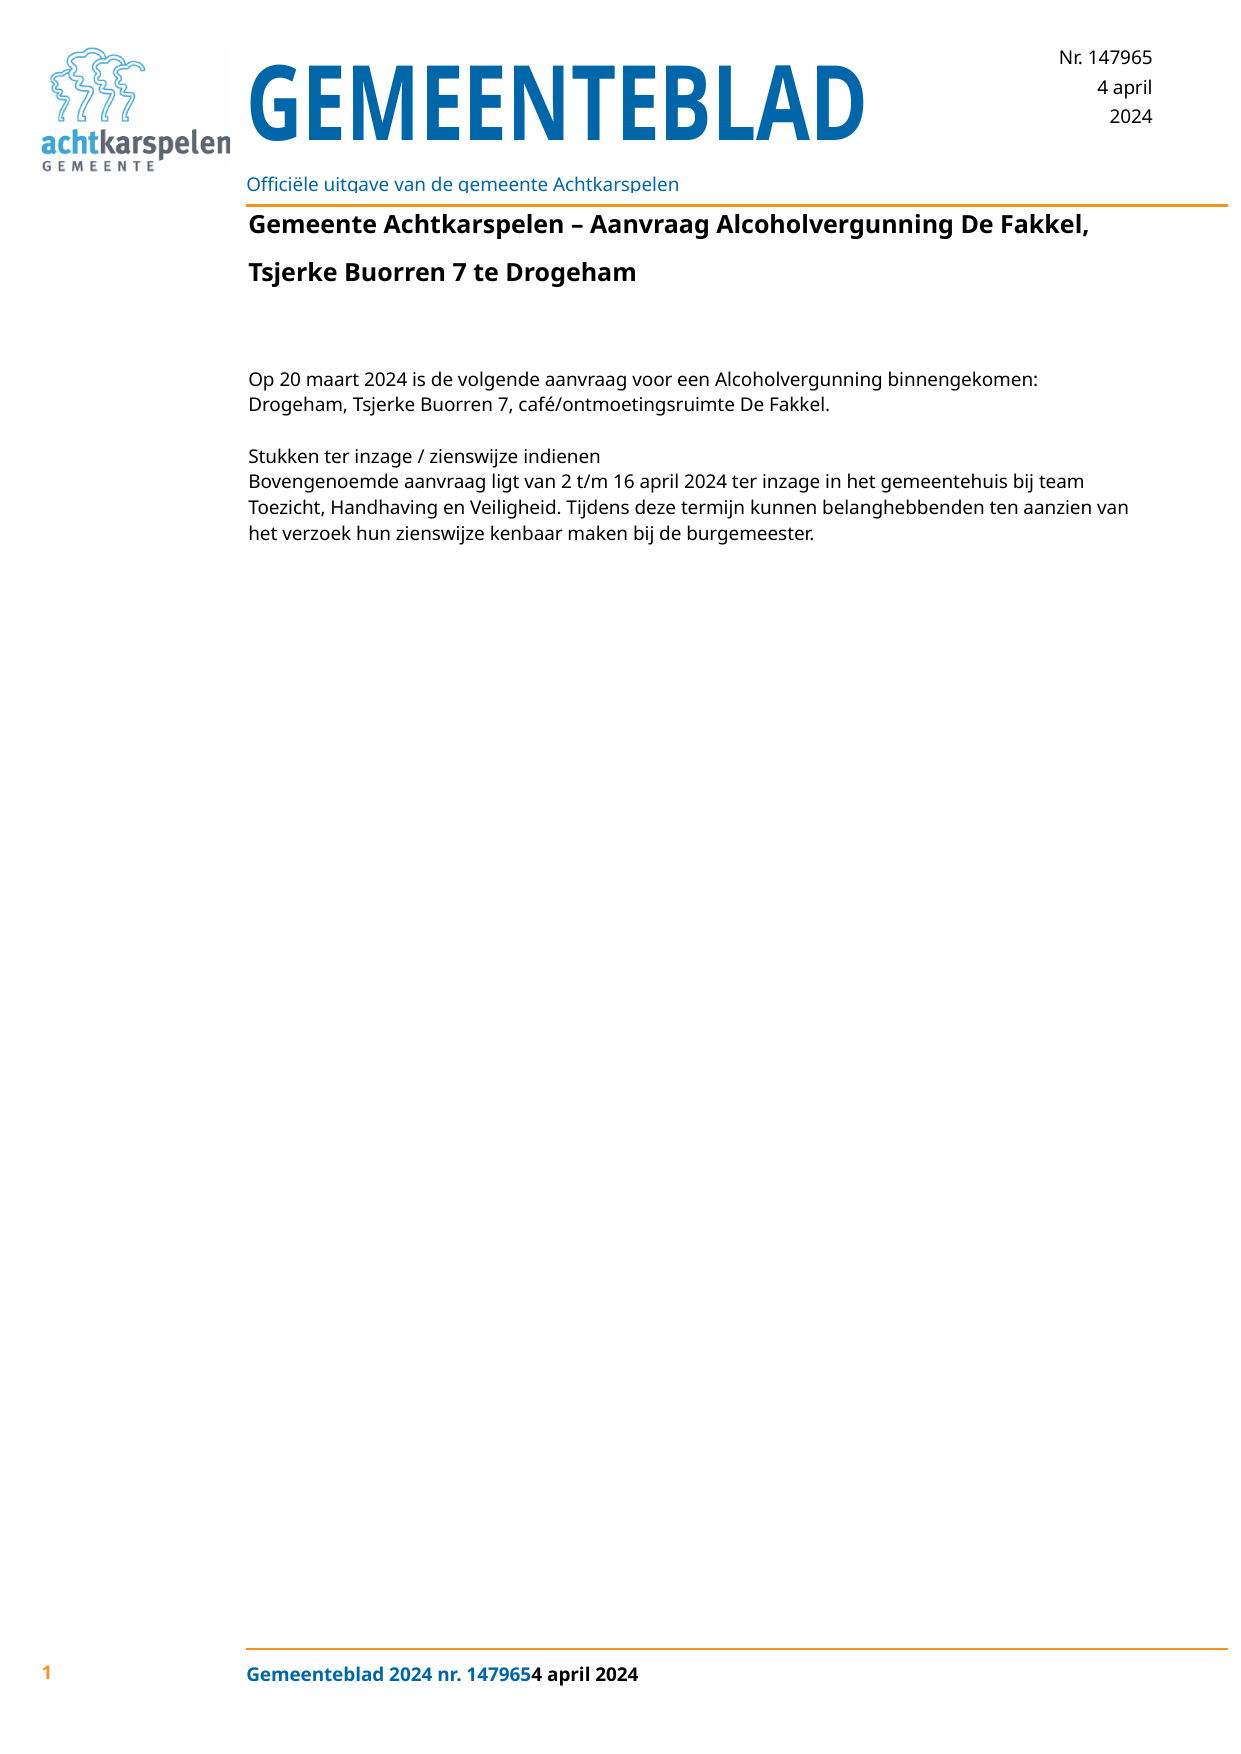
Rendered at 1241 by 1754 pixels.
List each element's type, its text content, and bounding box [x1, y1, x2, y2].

text Bovengenoemde aanvraag ligt van 2 t/m 16 april 2024 ter inzage in het gemeentehuis bij team Toezicht, Handhaving en Veiligheid. Tijdens deze termijn kunnen belanghebbenden ten aanzien van het verzoek hun zienswijze kenbaar maken bij de burgemeester. [248, 469, 1152, 546]
picture [41, 47, 231, 172]
text Op 20 maart 2024 is de volgende aanvraag voor een Alcoholvergunning binnengekomen: [248, 366, 1152, 391]
text Gemeente Achtkarspelen – Aanvraag Alcoholvergunning De Fakkel, Tsjerke Buorren 7 te Drogeham [248, 207, 1152, 288]
text Stukken ter inzage / zienswijze indienen [248, 443, 1152, 469]
text Drogeham, Tsjerke Buorren 7, café/ontmoetingsruimte De Fakkel. [248, 391, 1152, 417]
